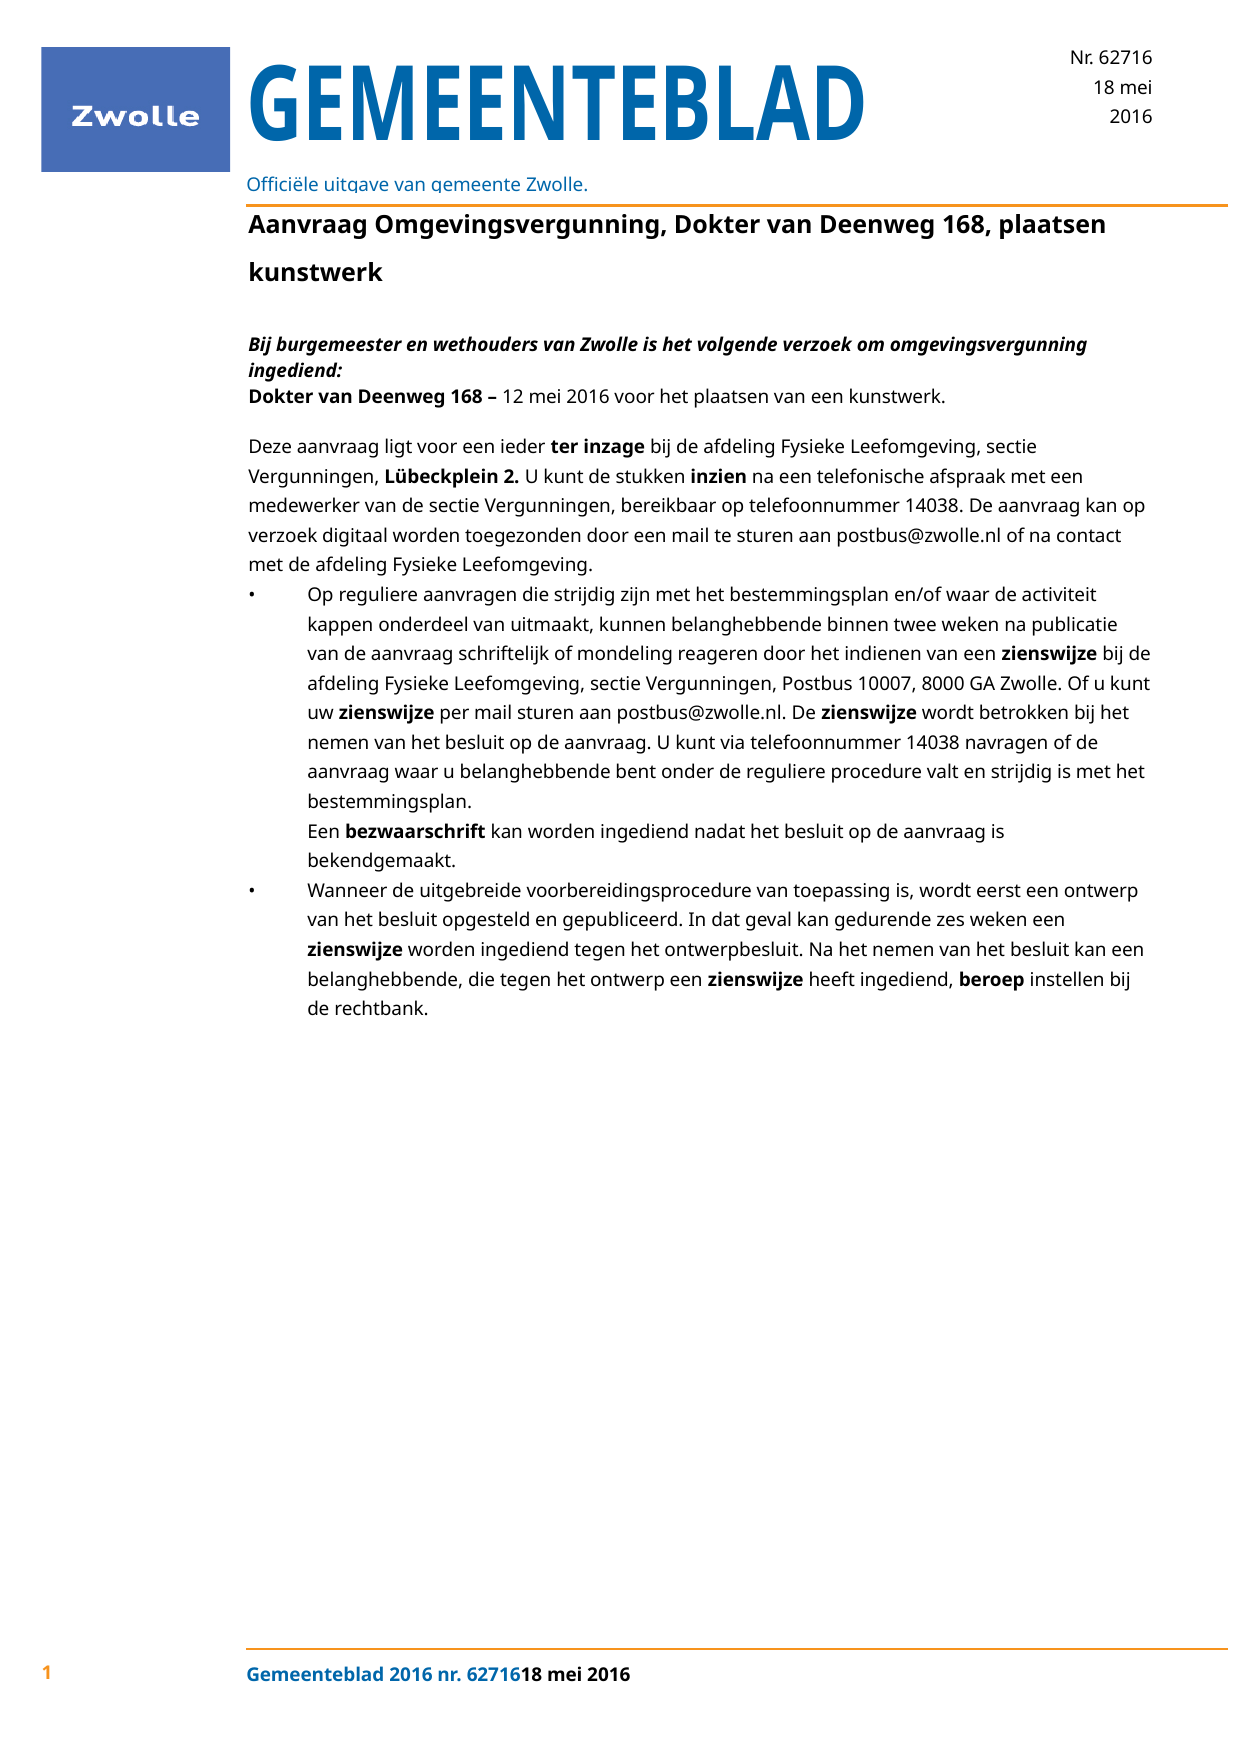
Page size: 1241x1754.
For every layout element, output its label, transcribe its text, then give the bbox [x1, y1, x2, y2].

text Dokter van Deenweg 168 – 12 mei 2016 voor het plaatsen van een kunstwerk. [248, 383, 1152, 409]
list Op reguliere aanvragen die strijdig zijn met het bestemmingsplan en/of waar de activiteit kappen onderdeel van uitmaakt, kunnen belanghebbende binnen twee weken na publicatie van de aanvraag schriftelijk of mondeling reageren door het indienen van een zienswijze bij de afdeling Fysieke Leefomgeving, sectie Vergunningen, Postbus 10007, 8000 GA Zwolle. Of u kunt uw zienswijze per mail sturen aan postbus@zwolle.nl. De zienswijze wordt betrokken bij het nemen van het besluit op de aanvraag. U kunt via telefoonnummer 14038 navragen of de aanvraag waar u belanghebbende bent onder de reguliere procedure valt en strijdig is met het bestemmingsplan. [248, 581, 1152, 814]
text Aanvraag Omgevingsvergunning, Dokter van Deenweg 168, plaatsen kunstwerk [248, 207, 1152, 288]
list Wanneer de uitgebreide voorbereidingsprocedure van toepassing is, wordt eerst een ontwerp van het besluit opgesteld en gepubliceerd. In dat geval kan gedurende zes weken een zienswijze worden ingediend tegen het ontwerpbesluit. Na het nemen van het besluit kan een belanghebbende, die tegen het ontwerp een zienswijze heeft ingediend, beroep instellen bij de rechtbank. [248, 877, 1152, 1021]
text Deze aanvraag ligt voor een ieder ter inzage bij de afdeling Fysieke Leefomgeving, sectie Vergunningen, Lübeckplein 2. U kunt de stukken inzien na een telefonische afspraak met een medewerker van de sectie Vergunningen, bereikbaar op telefoonnummer 14038. De aanvraag kan op verzoek digitaal worden toegezonden door een mail te sturen aan postbus@zwolle.nl of na contact met de afdeling Fysieke Leefomgeving. [248, 433, 1152, 577]
picture [41, 47, 231, 172]
list Een bezwaarschrift kan worden ingediend nadat het besluit op de aanvraag is bekendgemaakt. [248, 818, 1152, 873]
text Bij burgemeester en wethouders van Zwolle is het volgende verzoek om omgevingsvergunning ingediend: [248, 331, 1152, 383]
